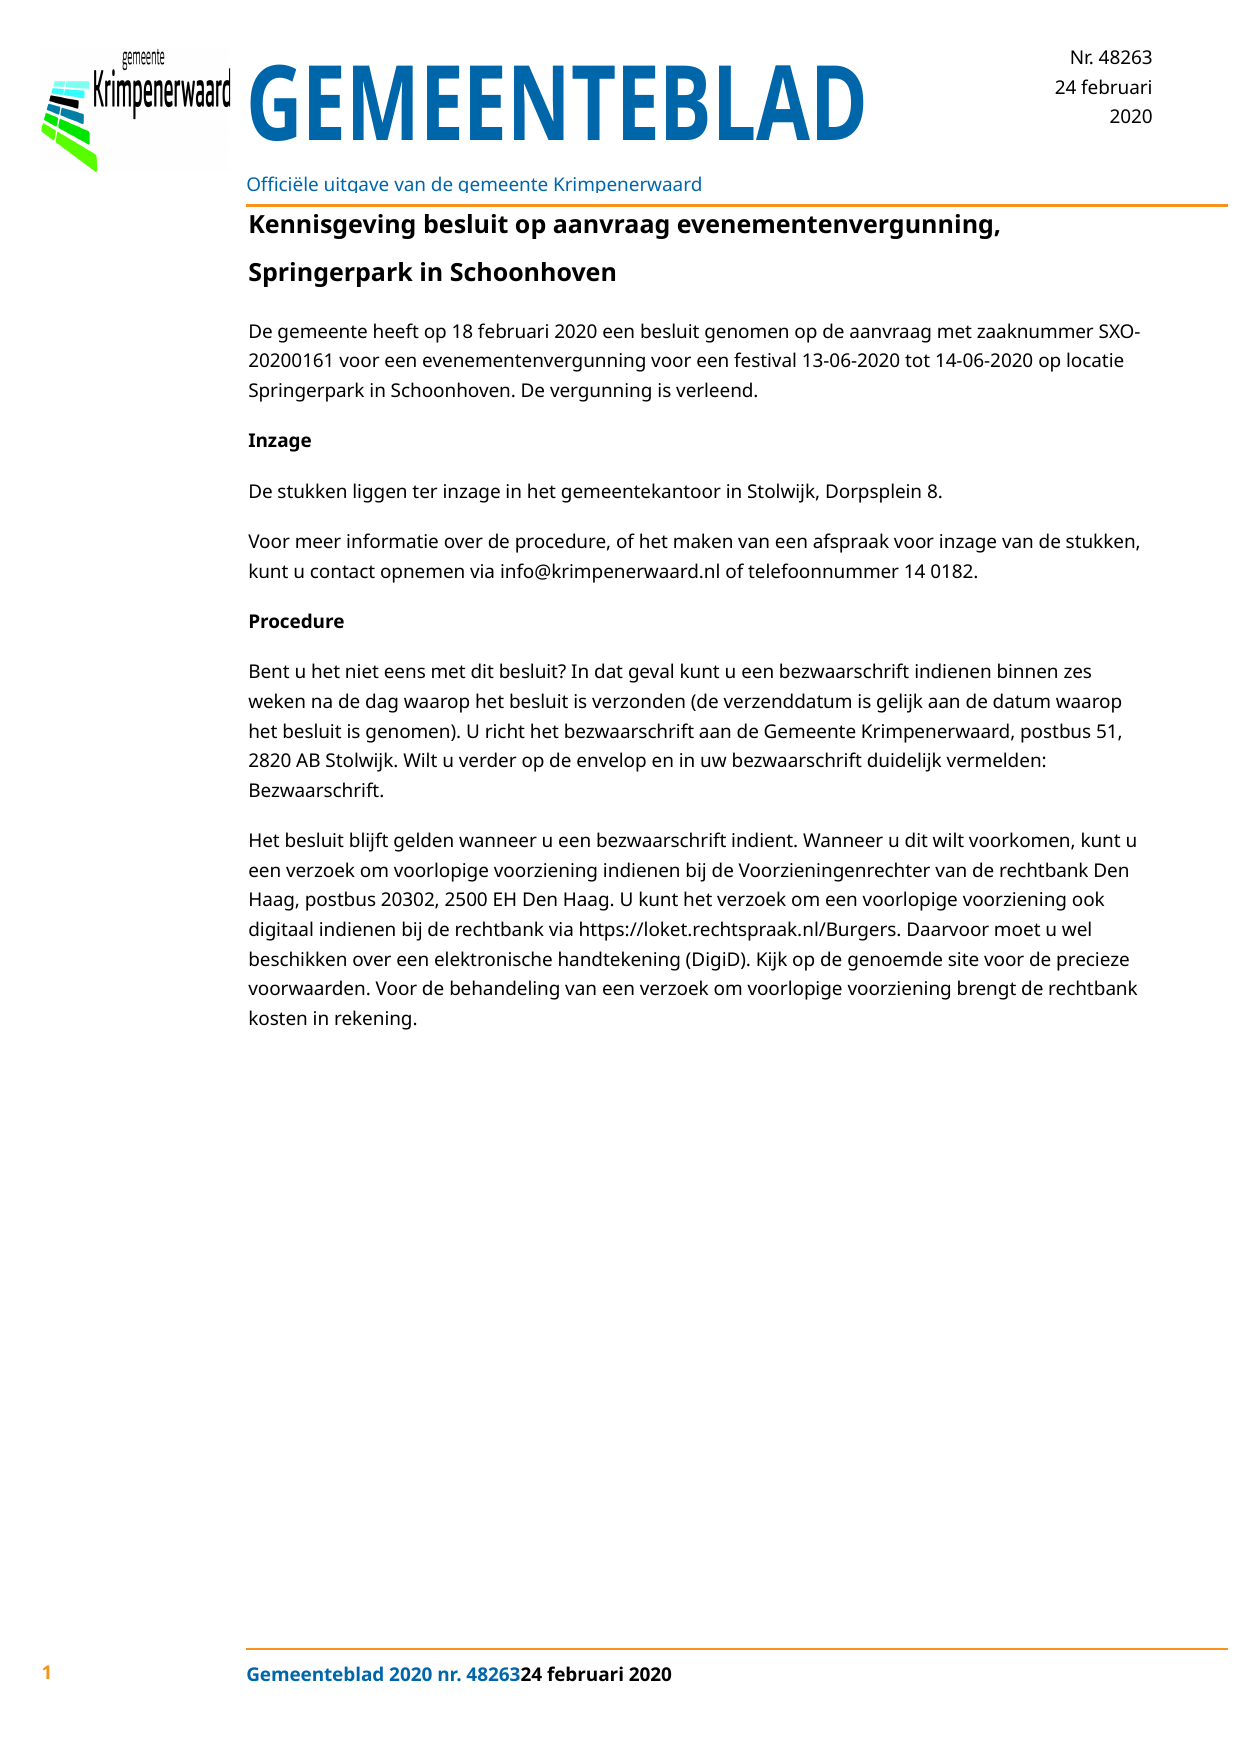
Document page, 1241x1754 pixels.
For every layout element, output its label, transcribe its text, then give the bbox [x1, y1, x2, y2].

text Het besluit blijft gelden wanneer u een bezwaarschrift indient. Wanneer u dit wilt voorkomen, kunt u een verzoek om voorlopige voorziening indienen bij de Voorzieningenrechter van de rechtbank Den Haag, postbus 20302, 2500 EH Den Haag. U kunt het verzoek om een voorlopige voorziening ook digitaal indienen bij de rechtbank via https://loket.rechtspraak.nl/Burgers. Daarvoor moet u wel beschikken over een elektronische handtekening (DigiD). Kijk op de genoemde site voor de precieze voorwaarden. Voor de behandeling van een verzoek om voorlopige voorziening brengt de rechtbank kosten in rekening. [248, 827, 1152, 1031]
text Voor meer informatie over de procedure, of het maken van een afspraak voor inzage van de stukken, kunt u contact opnemen via info@krimpenerwaard.nl of telefoonnummer 14 0182. [248, 528, 1152, 584]
picture [41, 47, 231, 172]
text Kennisgeving besluit op aanvraag evenementenvergunning, Springerpark in Schoonhoven [248, 207, 1152, 288]
text De stukken liggen ter inzage in het gemeentekantoor in Stolwijk, Dorpsplein 8. [248, 478, 1152, 504]
text Procedure [248, 608, 1152, 634]
text De gemeente heeft op 18 februari 2020 een besluit genomen op de aanvraag met zaaknummer SXO-20200161 voor een evenementenvergunning voor een festival 13-06-2020 tot 14-06-2020 op locatie Springerpark in Schoonhoven. De vergunning is verleend. [248, 318, 1152, 403]
text Inzage [248, 427, 1152, 453]
text Bent u het niet eens met dit besluit? In dat geval kunt u een bezwaarschrift indienen binnen zes weken na de dag waarop het besluit is verzonden (de verzenddatum is gelijk aan de datum waarop het besluit is genomen). U richt het bezwaarschrift aan de Gemeente Krimpenerwaard, postbus 51, 2820 AB Stolwijk. Wilt u verder op de envelop en in uw bezwaarschrift duidelijk vermelden: Bezwaarschrift. [248, 659, 1152, 803]
